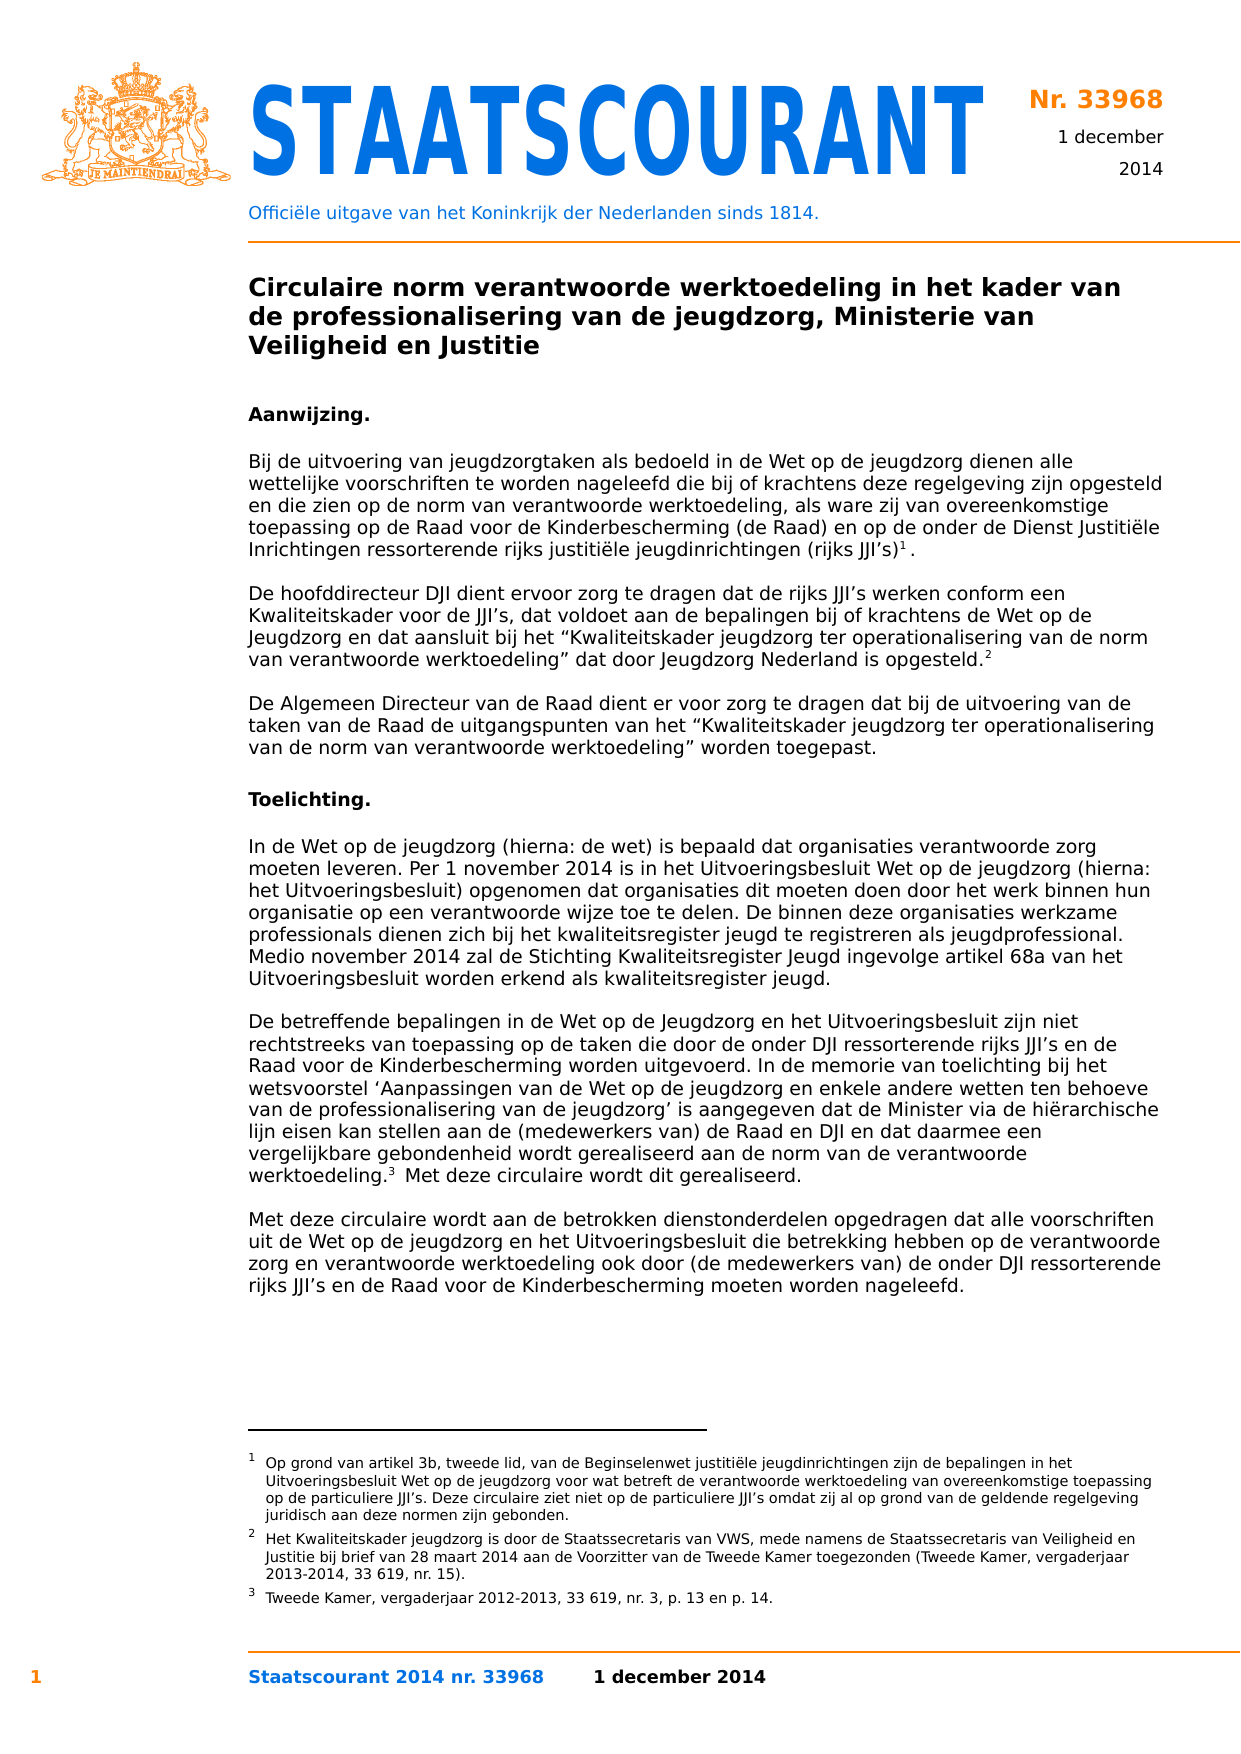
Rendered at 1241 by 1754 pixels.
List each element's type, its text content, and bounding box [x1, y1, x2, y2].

text Tweede Kamer, vergaderjaar 2012-2013, 33 619, nr. 3, p. 13 en p. 14. [248, 1586, 1163, 1608]
table_header [25, 62, 248, 241]
text Met deze circulaire wordt aan de betrokken dienstonderdelen opgedragen dat alle voorschriften uit de Wet op de jeugdzorg en het Uitvoeringsbesluit die betrekking hebben op de verantwoorde zorg en verantwoorde werktoedeling ook door (de medewerkers van) de onder DJI ressorterende rijks JJI’s en de Raad voor de Kinderbescherming moeten worden nageleefd. [248, 1209, 1163, 1297]
table_cell 2014 [998, 153, 1240, 203]
subtitle Toelichting. [248, 789, 1163, 811]
table_header Nr. 33968 [998, 62, 1240, 121]
picture [41, 62, 231, 186]
text Op grond van artikel 3b, tweede lid, van de Beginselenwet justitiële jeugdinrichtingen zijn de bepalingen in het Uitvoeringsbesluit Wet op de jeugdzorg voor wat betreft de verantwoorde werktoedeling van overeenkomstige toepassing op de particuliere JJI’s. Deze circulaire ziet niet op de particuliere JJI’s omdat zij al op grond van de geldende regelgeving juridisch aan deze normen zijn gebonden. [248, 1451, 1163, 1524]
text De Algemeen Directeur van de Raad dient er voor zorg te dragen dat bij de uitvoering van de taken van de Raad de uitgangspunten van het “Kwaliteitskader jeugdzorg ter operationalisering van de norm van verantwoorde werktoedeling” worden toegepast. [248, 693, 1163, 759]
subtitle Circulaire norm verantwoorde werktoedeling in het kader van de professionalisering van de jeugdzorg, Ministerie van Veiligheid en Justitie [248, 273, 1163, 361]
text De betreffende bepalingen in de Wet op de Jeugdzorg en het Uitvoeringsbesluit zijn niet rechtstreeks van toepassing op de taken die door de onder DJI ressorterende rijks JJI’s en de Raad voor de Kinderbescherming worden uitgevoerd. In de memorie van toelichting bij het wetsvoorstel ‘Aanpassingen van de Wet op de jeugdzorg en enkele andere wetten ten behoeve van de professionalisering van de jeugdzorg’ is aangegeven dat de Minister via de hiërarchische lijn eisen kan stellen aan de (medewerkers van) de Raad en DJI en dat daarmee een vergelijkbare gebondenheid wordt gerealiseerd aan de norm van de verantwoorde werktoedeling. Met deze circulaire wordt dit gerealiseerd. [248, 1011, 1163, 1187]
table_header STAATSCOURANT [248, 62, 998, 203]
table_cell Officiële uitgave van het Koninkrijk der Nederlanden sinds 1814. [248, 203, 1240, 241]
table_cell 1 december [998, 121, 1240, 153]
text De hoofddirecteur DJI dient ervoor zorg te dragen dat de rijks JJI’s werken conform een Kwaliteitskader voor de JJI’s, dat voldoet aan de bepalingen bij of krachtens de Wet op de Jeugdzorg en dat aansluit bij het “Kwaliteitskader jeugdzorg ter operationalisering van de norm van verantwoorde werktoedeling” dat door Jeugdzorg Nederland is opgesteld. [248, 583, 1163, 671]
text In de Wet op de jeugdzorg (hierna: de wet) is bepaald dat organisaties verantwoorde zorg moeten leveren. Per 1 november 2014 is in het Uitvoeringsbesluit Wet op de jeugdzorg (hierna: het Uitvoeringsbesluit) opgenomen dat organisaties dit moeten doen door het werk binnen hun organisatie op een verantwoorde wijze toe te delen. De binnen deze organisaties werkzame professionals dienen zich bij het kwaliteitsregister jeugd te registreren als jeugdprofessional. Medio november 2014 zal de Stichting Kwaliteitsregister Jeugd ingevolge artikel 68a van het Uitvoeringsbesluit worden erkend als kwaliteitsregister jeugd. [248, 836, 1163, 989]
text Het Kwaliteitskader jeugdzorg is door de Staatssecretaris van VWS, mede namens de Staatssecretaris van Veiligheid en Justitie bij brief van 28 maart 2014 aan de Voorzitter van de Tweede Kamer toegezonden (Tweede Kamer, vergaderjaar 2013-2014, 33 619, nr. 15). [248, 1527, 1163, 1583]
text Bij de uitvoering van jeugdzorgtaken als bedoeld in de Wet op de jeugdzorg dienen alle wettelijke voorschriften te worden nageleefd die bij of krachtens deze regelgeving zijn opgesteld en die zien op de norm van verantwoorde werktoedeling, als ware zij van overeenkomstige toepassing op de Raad voor de Kinderbescherming (de Raad) en op de onder de Dienst Justitiële Inrichtingen ressorterende rijks justitiële jeugdinrichtingen (rijks JJI’s). [248, 451, 1163, 561]
subtitle Aanwijzing. [248, 404, 1163, 426]
